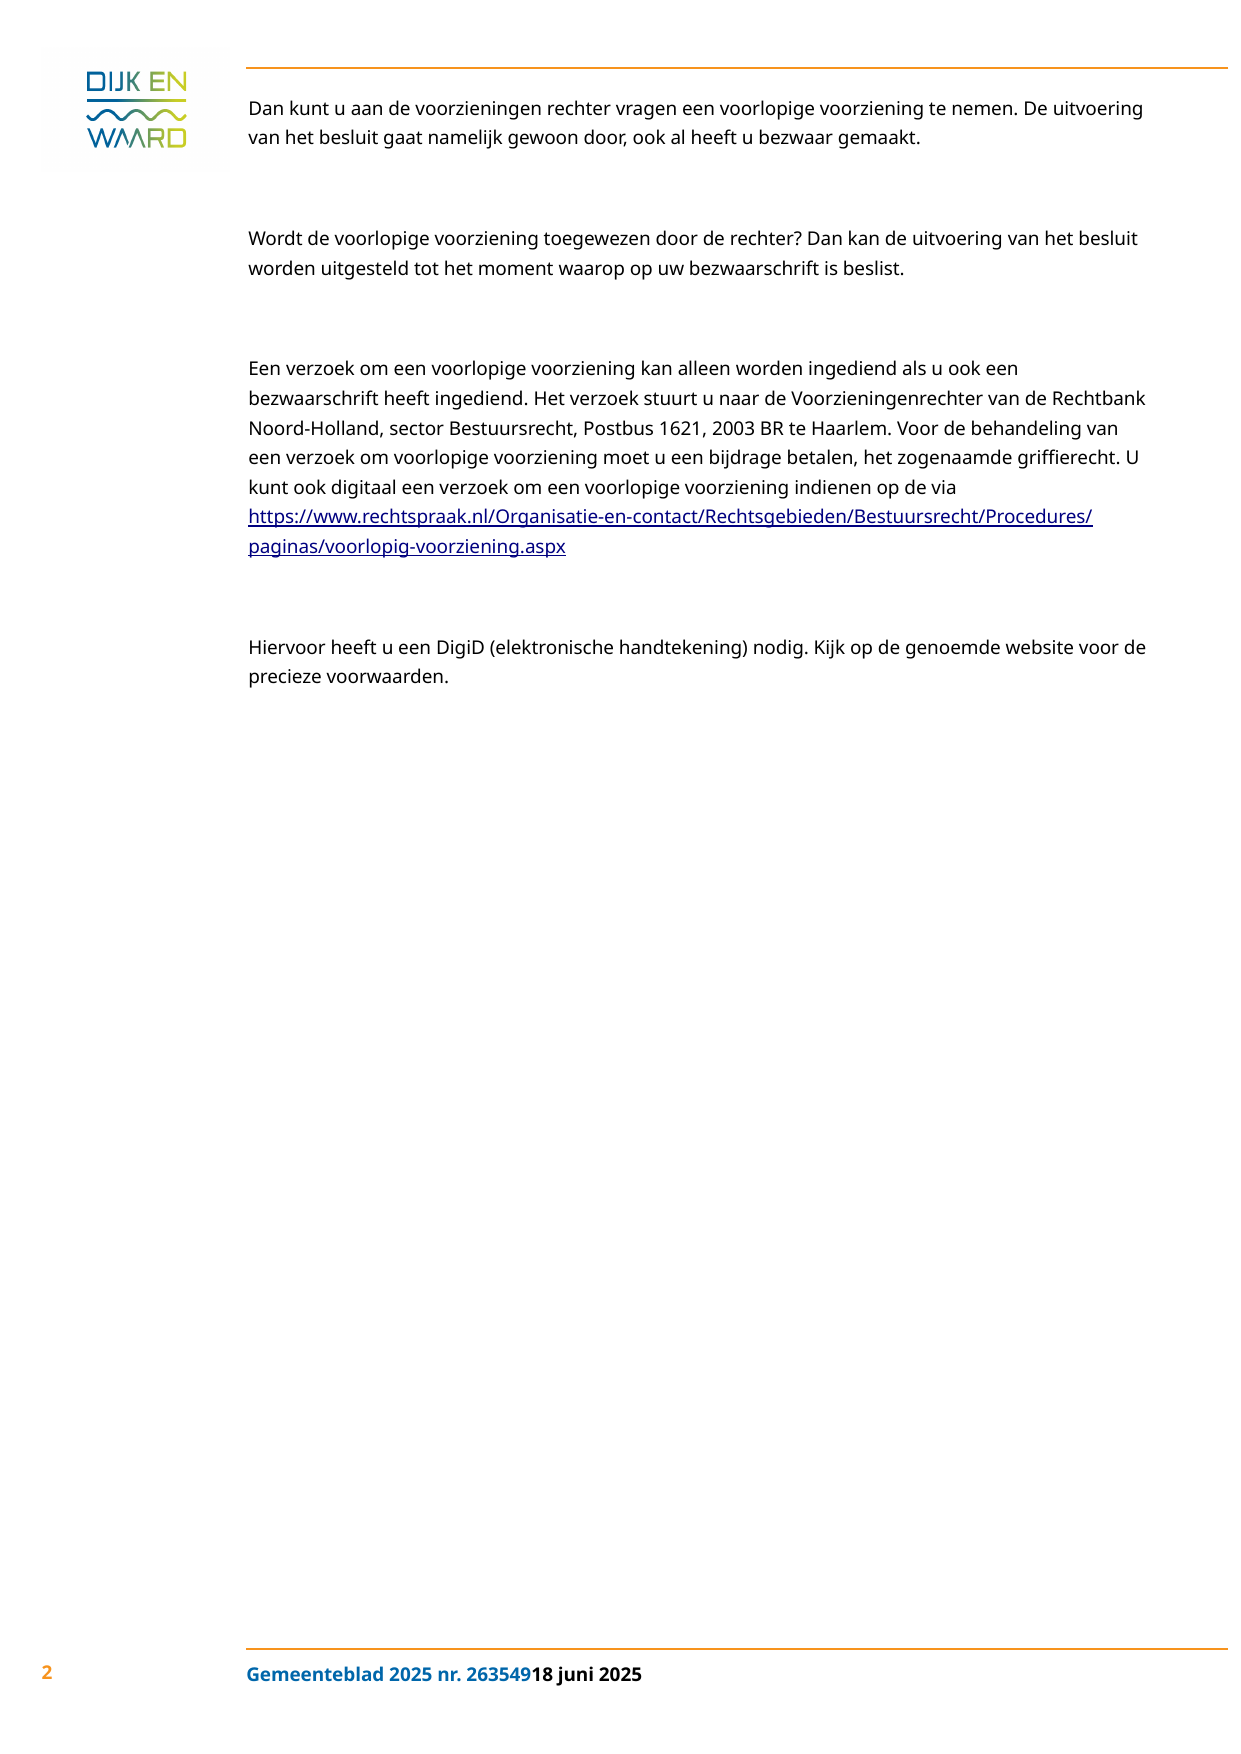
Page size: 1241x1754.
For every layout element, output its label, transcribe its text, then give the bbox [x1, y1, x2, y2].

text Dan kunt u aan de voorzieningen rechter vragen een voorlopige voorziening te nemen. De uitvoering van het besluit gaat namelijk gewoon door, ook al heeft u bezwaar gemaakt. [248, 95, 1152, 150]
text Een verzoek om een voorlopige voorziening kan alleen worden ingediend als u ook een bezwaarschrift heeft ingediend. Het verzoek stuurt u naar de Voorzieningenrechter van de Rechtbank Noord-Holland, sector Bestuursrecht, Postbus 1621, 2003 BR te Haarlem. Voor de behandeling van een verzoek om voorlopige voorziening moet u een bijdrage betalen, het zogenaamde griffierecht. U kunt ook digitaal een verzoek om een voorlopige voorziening indienen op de via https://www.rechtspraak.nl/Organisatie-en-contact/Rechtsgebieden/Bestuursrecht/Procedures/paginas/voorlopig-voorziening.aspx [248, 356, 1152, 559]
text Hiervoor heeft u een DigiD (elektronische handtekening) nodig. Kijk op de genoemde website voor de precieze voorwaarden. [248, 634, 1152, 689]
picture [41, 47, 231, 172]
text Wordt de voorlopige voorziening toegewezen door de rechter? Dan kan de uitvoering van het besluit worden uitgesteld tot het moment waarop op uw bezwaarschrift is beslist. [248, 225, 1152, 281]
